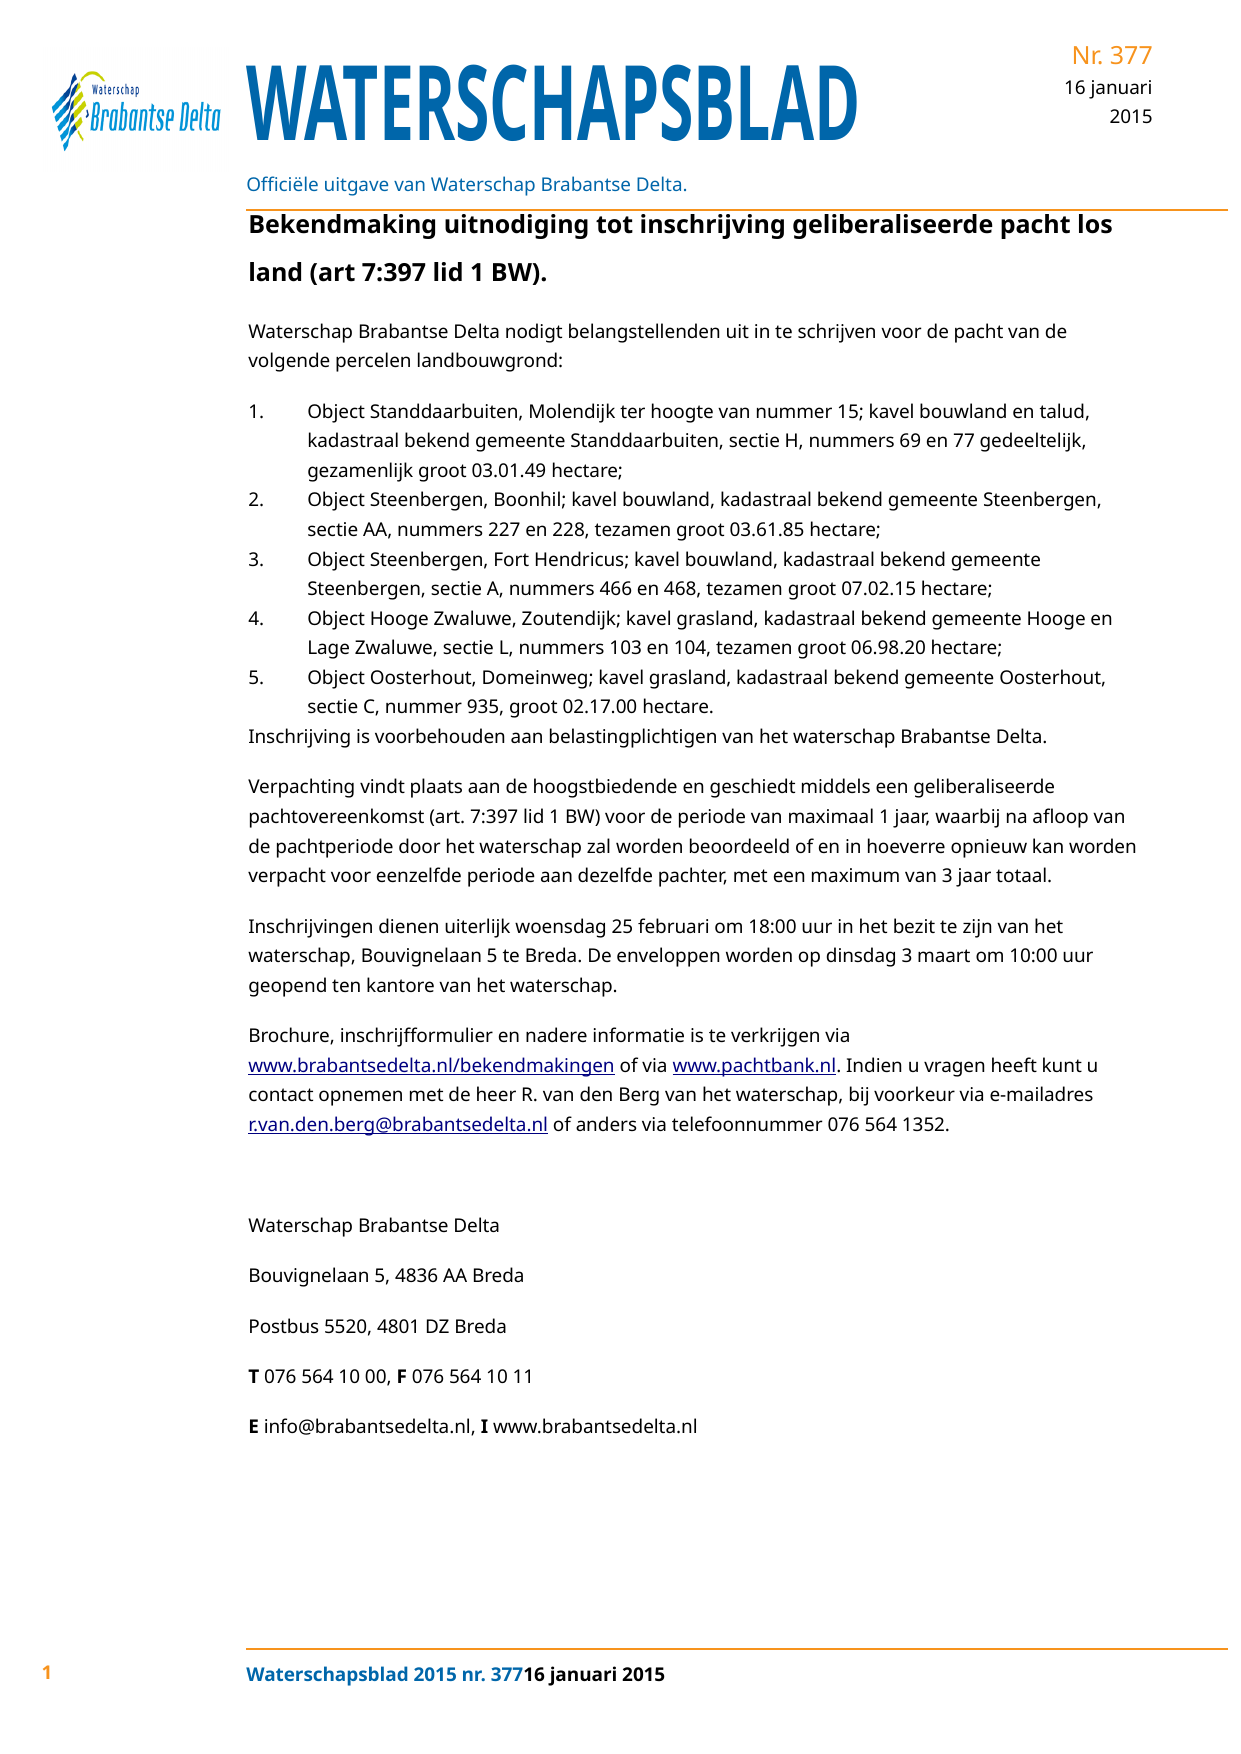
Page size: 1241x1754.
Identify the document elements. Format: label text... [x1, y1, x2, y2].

list Object Hooge Zwaluwe, Zoutendijk; kavel grasland, kadastraal bekend gemeente Hooge en Lage Zwaluwe, sectie L, nummers 103 en 104, tezamen groot 06.98.20 hectare; [248, 605, 1152, 660]
text Brochure, inschrijfformulier en nadere informatie is te verkrijgen via www.brabantsedelta.nl/bekendmakingen of via www.pachtbank.nl. Indien u vragen heeft kunt u contact opnemen met de heer R. van den Berg van het waterschap, bij voorkeur via e-mailadres r.van.den.berg@brabantsedelta.nl of anders via telefoonnummer 076 564 1352. [248, 1022, 1152, 1137]
text Verpachting vindt plaats aan de hoogstbiedende en geschiedt middels een geliberaliseerde pachtovereenkomst (art. 7:397 lid 1 BW) voor de periode van maximaal 1 jaar, waarbij na afloop van de pachtperiode door het waterschap zal worden beoordeeld of en in hoeverre opnieuw kan worden verpacht voor eenzelfde periode aan dezelfde pachter, met een maximum van 3 jaar totaal. [248, 774, 1152, 888]
text Waterschap Brabantse Delta nodigt belangstellenden uit in te schrijven voor de pacht van de volgende percelen landbouwgrond: [248, 318, 1152, 373]
list Object Steenbergen, Fort Hendricus; kavel bouwland, kadastraal bekend gemeente Steenbergen, sectie A, nummers 466 en 468, tezamen groot 07.02.15 hectare; [248, 546, 1152, 601]
text Waterschap Brabantse Delta [248, 1212, 1152, 1238]
list Object Steenbergen, Boonhil; kavel bouwland, kadastraal bekend gemeente Steenbergen, sectie AA, nummers 227 en 228, tezamen groot 03.61.85 hectare; [248, 487, 1152, 542]
text E info@brabantsedelta.nl, I www.brabantsedelta.nl [248, 1414, 1152, 1439]
text T 076 564 10 00, F 076 564 10 11 [248, 1363, 1152, 1389]
text Inschrijvingen dienen uiterlijk woensdag 25 februari om 18:00 uur in het bezit te zijn van het waterschap, Bouvignelaan 5 te Breda. De enveloppen worden op dinsdag 3 maart om 10:00 uur geopend ten kantore van het waterschap. [248, 913, 1152, 998]
text Inschrijving is voorbehouden aan belastingplichtigen van het waterschap Brabantse Delta. [248, 723, 1152, 749]
list Object Oosterhout, Domeinweg; kavel grasland, kadastraal bekend gemeente Oosterhout, sectie C, nummer 935, groot 02.17.00 hectare. [248, 664, 1152, 719]
text Bouvignelaan 5, 4836 AA Breda [248, 1262, 1152, 1288]
text Postbus 5520, 4801 DZ Breda [248, 1313, 1152, 1339]
picture [41, 47, 231, 172]
text Bekendmaking uitnodiging tot inschrijving geliberaliseerde pacht los land (art 7:397 lid 1 BW). [248, 211, 1152, 288]
list Object Standdaarbuiten, Molendijk ter hoogte van nummer 15; kavel bouwland en talud, kadastraal bekend gemeente Standdaarbuiten, sectie H, nummers 69 en 77 gedeeltelijk, gezamenlijk groot 03.01.49 hectare; [248, 398, 1152, 483]
